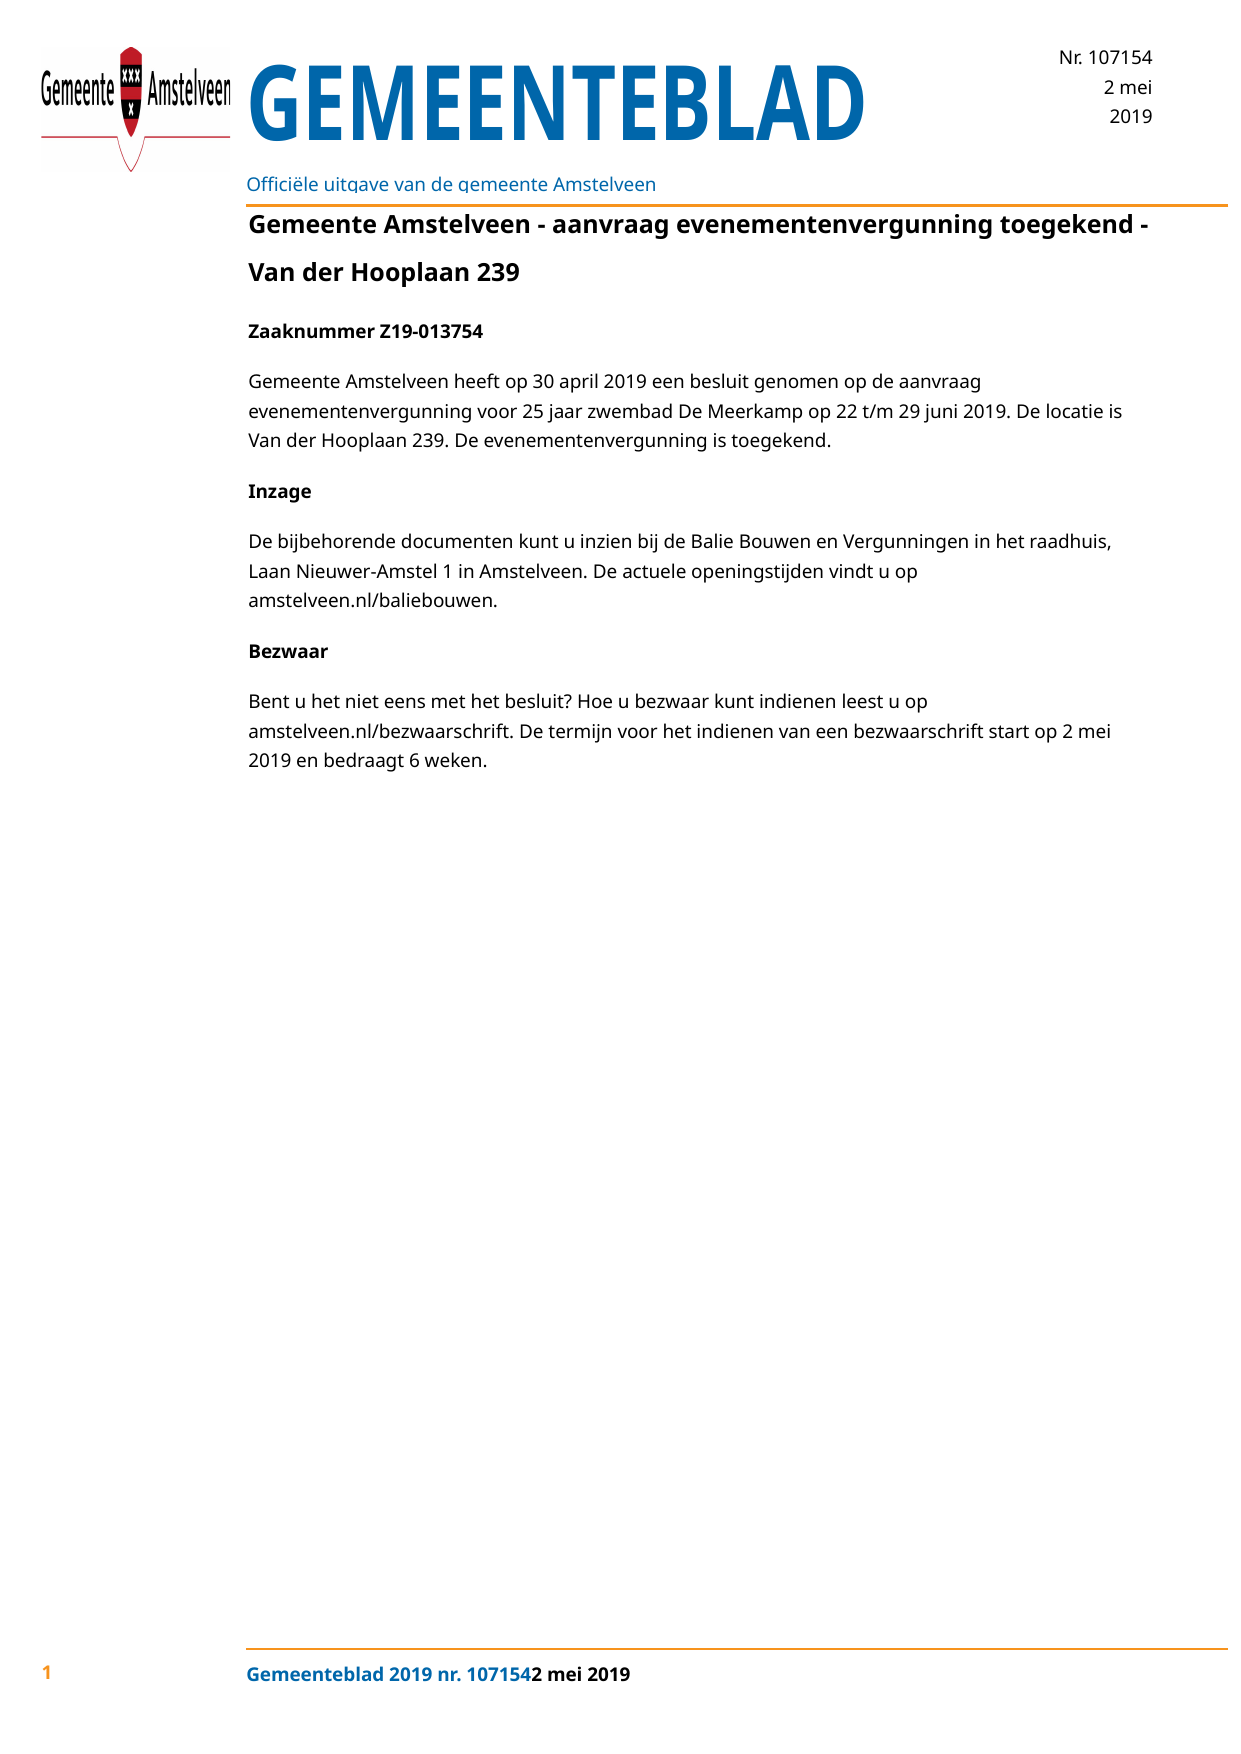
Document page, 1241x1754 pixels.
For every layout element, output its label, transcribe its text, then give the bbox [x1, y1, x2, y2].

text Inzage [248, 478, 1152, 504]
picture [41, 47, 231, 172]
text Gemeente Amstelveen - aanvraag evenementenvergunning toegekend - Van der Hooplaan 239 [248, 207, 1152, 288]
text Bezwaar [248, 638, 1152, 664]
text De bijbehorende documenten kunt u inzien bij de Balie Bouwen en Vergunningen in het raadhuis, Laan Nieuwer-Amstel 1 in Amstelveen. De actuele openingstijden vindt u op amstelveen.nl/baliebouwen. [248, 528, 1152, 613]
text Bent u het niet eens met het besluit? Hoe u bezwaar kunt indienen leest u op amstelveen.nl/bezwaarschrift. De termijn voor het indienen van een bezwaarschrift start op 2 mei 2019 en bedraagt 6 weken. [248, 688, 1152, 773]
text Gemeente Amstelveen heeft op 30 april 2019 een besluit genomen op de aanvraag evenementenvergunning voor 25 jaar zwembad De Meerkamp op 22 t/m 29 juni 2019. De locatie is Van der Hooplaan 239. De evenementenvergunning is toegekend. [248, 368, 1152, 453]
text Zaaknummer Z19-013754 [248, 318, 1152, 344]
